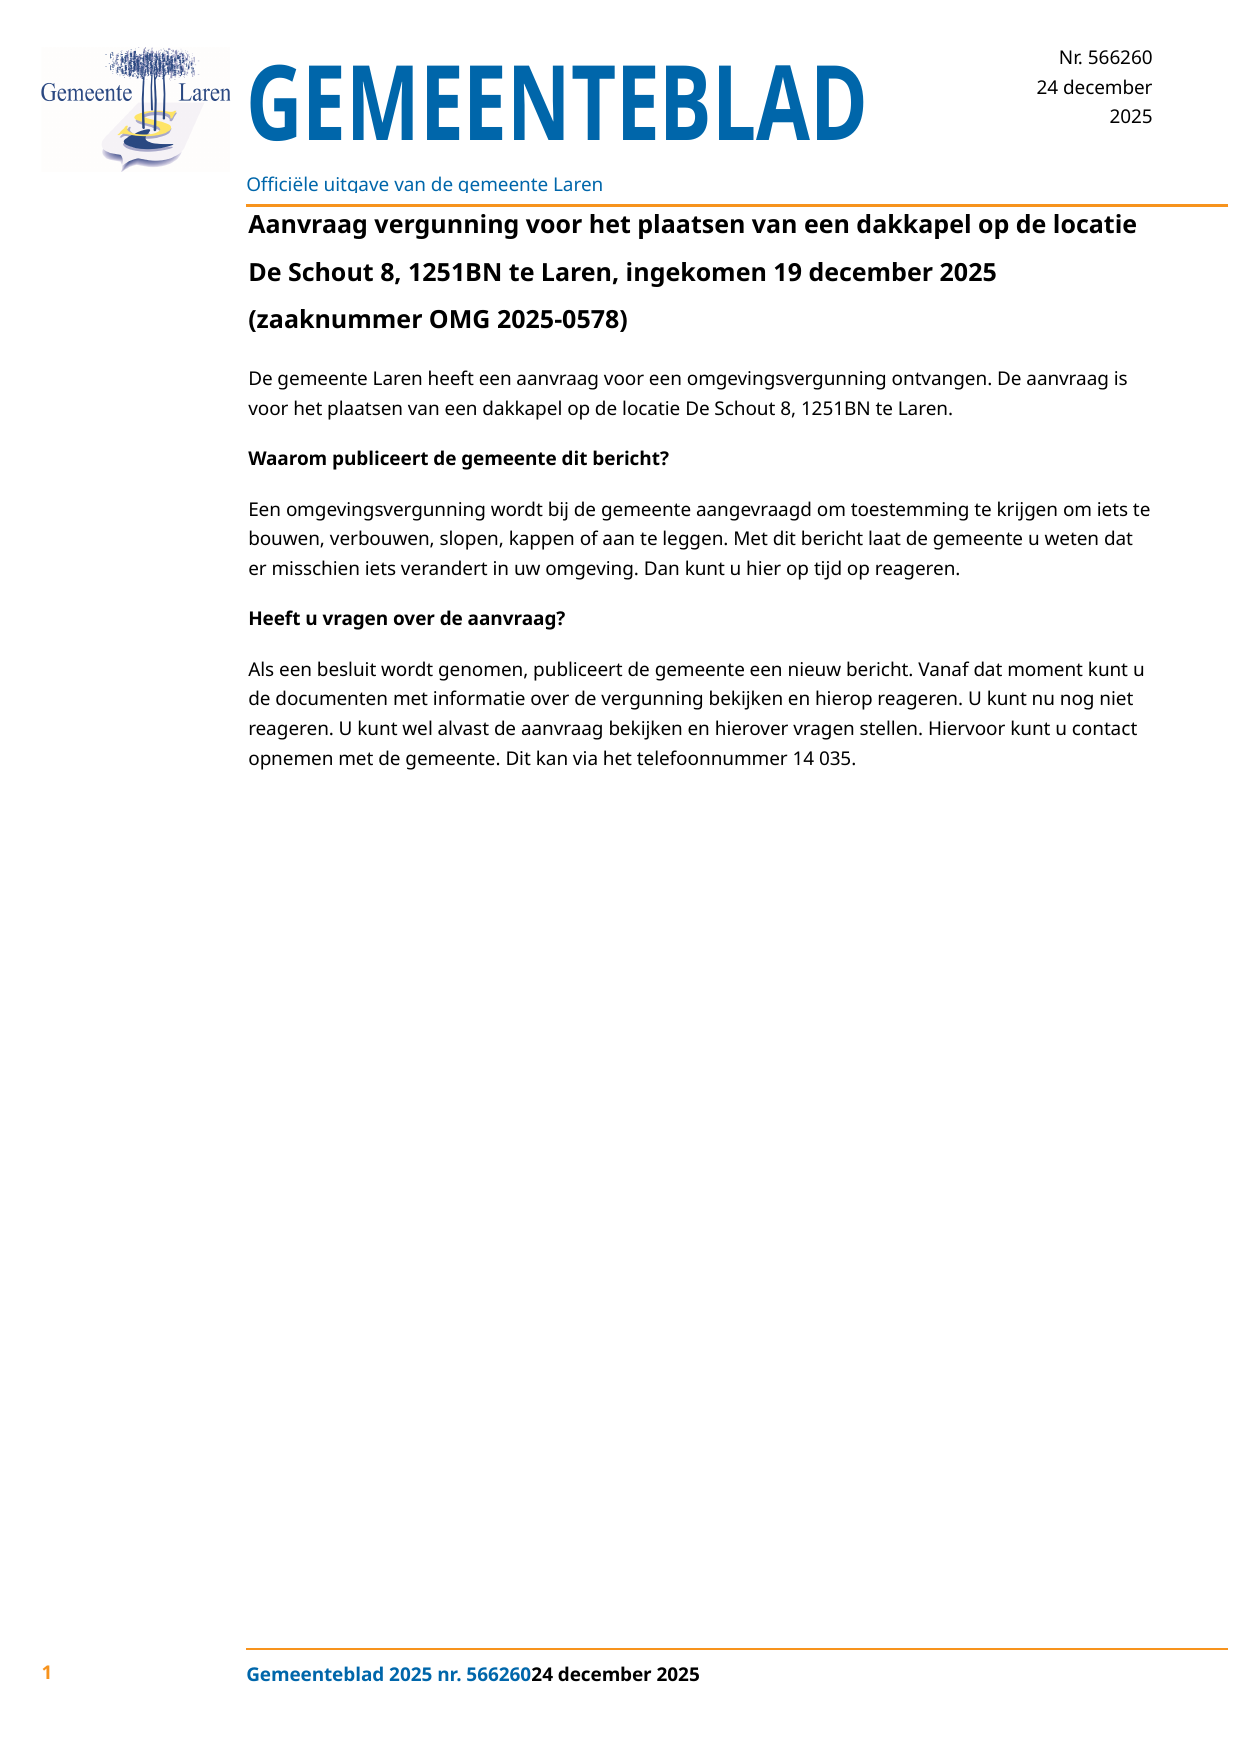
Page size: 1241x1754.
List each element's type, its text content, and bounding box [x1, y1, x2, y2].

text Een omgevingsvergunning wordt bij de gemeente aangevraagd om toestemming te krijgen om iets te bouwen, verbouwen, slopen, kappen of aan te leggen. Met dit bericht laat de gemeente u weten dat er misschien iets verandert in uw omgeving. Dan kunt u hier op tijd op reageren. [248, 496, 1152, 581]
text Waarom publiceert de gemeente dit bericht? [248, 446, 1152, 471]
text Aanvraag vergunning voor het plaatsen van een dakkapel op de locatie De Schout 8, 1251BN te Laren, ingekomen 19 december 2025 (zaaknummer OMG 2025-0578) [248, 207, 1152, 336]
text Heeft u vragen over de aanvraag? [248, 606, 1152, 631]
picture [41, 47, 231, 172]
text Als een besluit wordt genomen, publiceert de gemeente een nieuw bericht. Vanaf dat moment kunt u de documenten met informatie over de vergunning bekijken en hierop reageren. U kunt nu nog niet reageren. U kunt wel alvast de aanvraag bekijken en hierover vragen stellen. Hiervoor kunt u contact opnemen met de gemeente. Dit kan via het telefoonnummer 14 035. [248, 656, 1152, 770]
text De gemeente Laren heeft een aanvraag voor een omgevingsvergunning ontvangen. De aanvraag is voor het plaatsen van een dakkapel op de locatie De Schout 8, 1251BN te Laren. [248, 366, 1152, 421]
